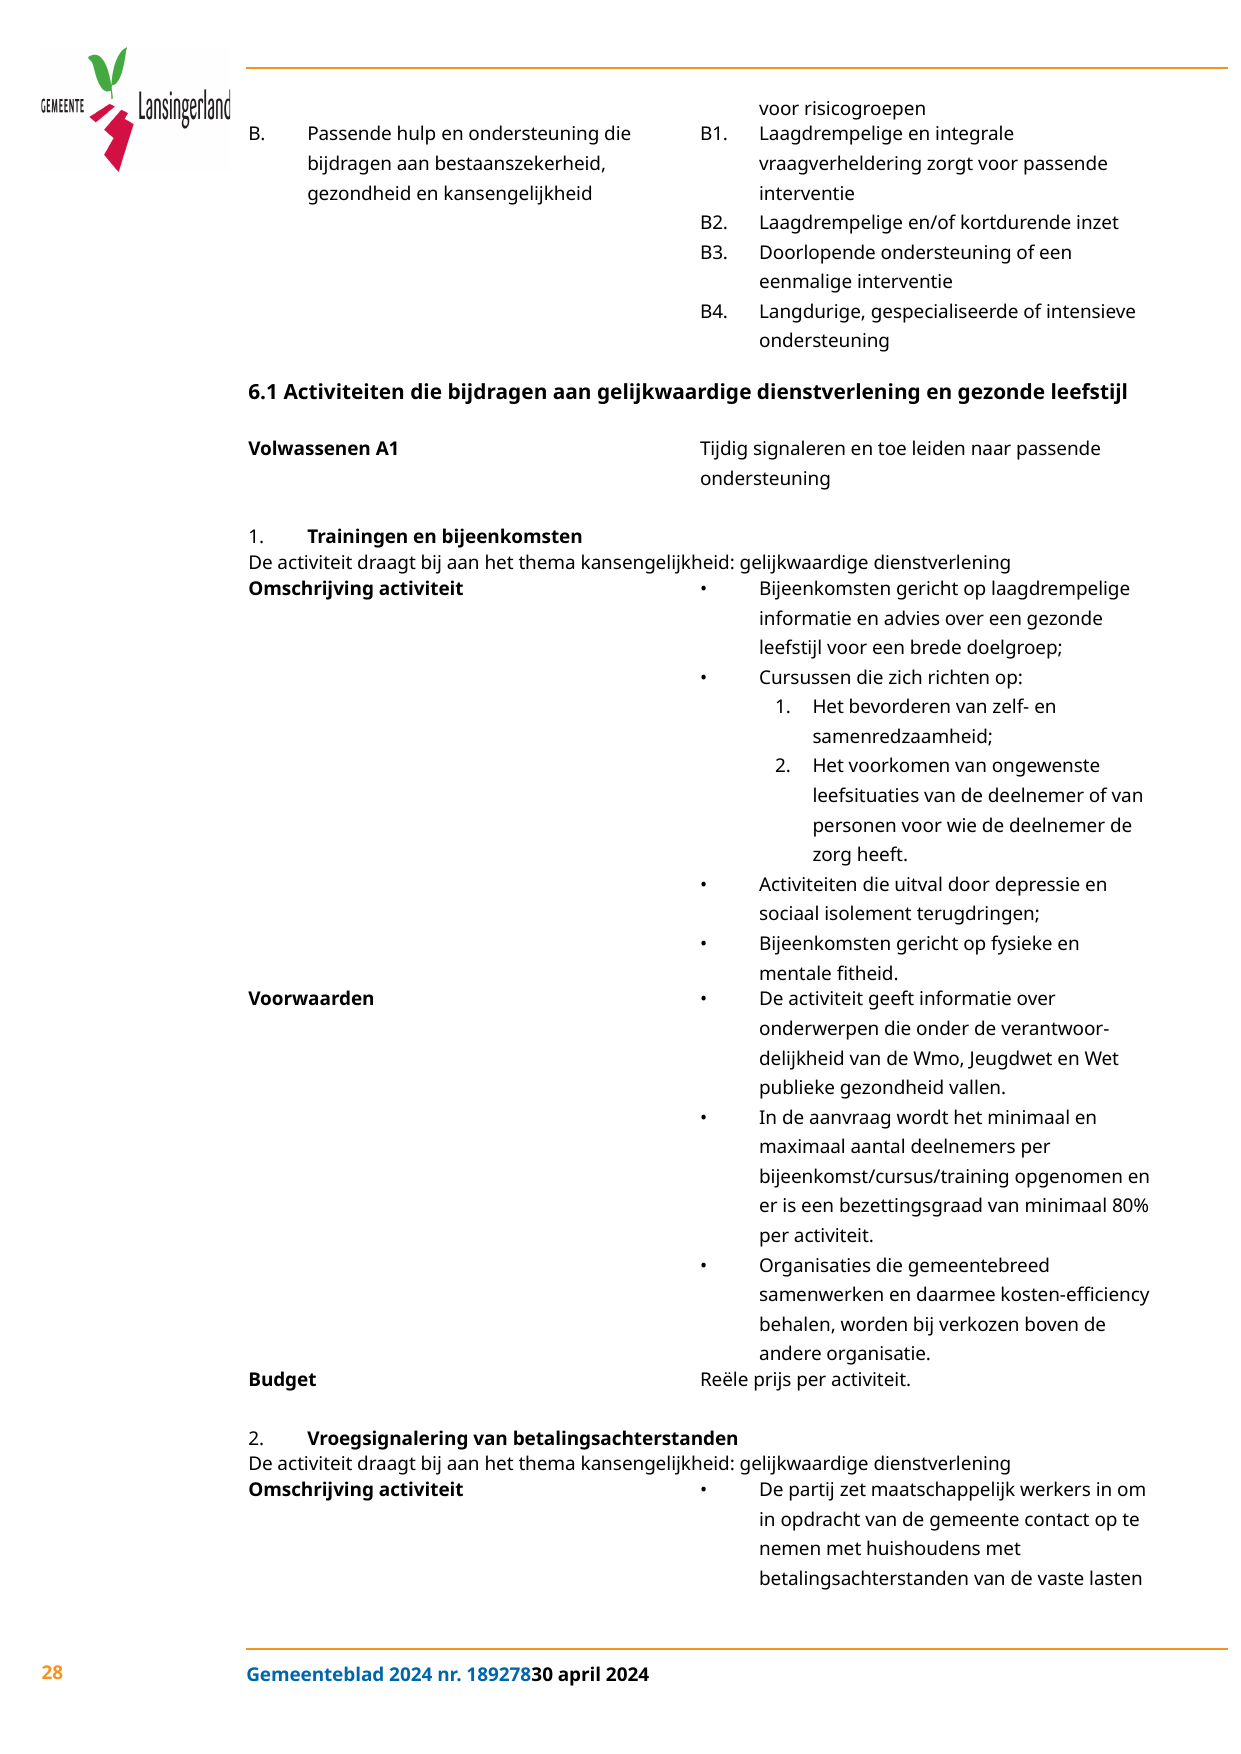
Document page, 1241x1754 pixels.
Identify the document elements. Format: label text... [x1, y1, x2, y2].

table_cell Reële prijs per activiteit. [700, 1366, 1152, 1392]
table_cell Budget [248, 1366, 700, 1392]
table_header Trainingen en bijeenkomsten [248, 524, 1152, 549]
table_cell [248, 95, 700, 121]
table_cell De activiteit draagt bij aan het thema kansengelijkheid: gelijkwaardige dienstverlening [248, 1451, 1152, 1476]
table_cell Omschrijving activiteit [248, 1476, 700, 1591]
table_cell Bijeenkomsten gericht op laagdrempelige informatie en advies over een gezonde leefstijl voor een brede doelgroep; Cursussen die zich richten op: Het bevorderen van zelf- en samenredzaamheid; Het voorkomen van ongewenste leefsituaties van de deelnemer of van personen voor wie de deelnemer de zorg heeft. Activiteiten die uitval door depressie en sociaal isolement terugdringen; Bijeenkomsten gericht op fysieke en mentale fitheid. [700, 575, 1152, 986]
table_cell De activiteit draagt bij aan het thema kansengelijkheid: gelijkwaardige dienstverlening [248, 550, 1152, 575]
table_cell Laagdrempelige en integrale vraagverheldering zorgt voor passende interventie Laagdrempelige en/of kortdurende inzet Doorlopende ondersteuning of een eenmalige interventie Langdurige, gespecialiseerde of intensieve ondersteuning [700, 121, 1152, 353]
text 6.1 Activiteiten die bijdragen aan gelijkwaardige dienstverlening en gezonde leefstijl [248, 377, 1152, 406]
table_header Tijdig signaleren en toe leiden naar passende ondersteuning [700, 436, 1152, 491]
table_cell Voorwaarden [248, 986, 700, 1366]
table_cell Passende hulp en ondersteuning die bijdragen aan bestaanszekerheid, gezondheid en kansengelijkheid [248, 121, 700, 353]
table_header Vroegsignalering van betalingsachterstanden [248, 1425, 1152, 1451]
table_cell Omschrijving activiteit [248, 575, 700, 986]
table_cell voor risicogroepen [700, 95, 1152, 121]
picture [41, 47, 231, 172]
table_header Volwassenen A1 [248, 436, 700, 491]
table_cell De partij zet maatschappelijk werkers in om in opdracht van de gemeente contact op te nemen met huishoudens met betalingsachterstanden van de vaste lasten [700, 1476, 1152, 1591]
table_cell De activiteit geeft informatie over onderwerpen die onder de verantwoor-delijkheid van de Wmo, Jeugdwet en Wet publieke gezondheid vallen. In de aanvraag wordt het minimaal en maximaal aantal deelnemers per bijeenkomst/cursus/training opgenomen en er is een bezettingsgraad van minimaal 80% per activiteit. Organisaties die gemeentebreed samenwerken en daarmee kosten-efficiency behalen, worden bij verkozen boven de andere organisatie. [700, 986, 1152, 1366]
